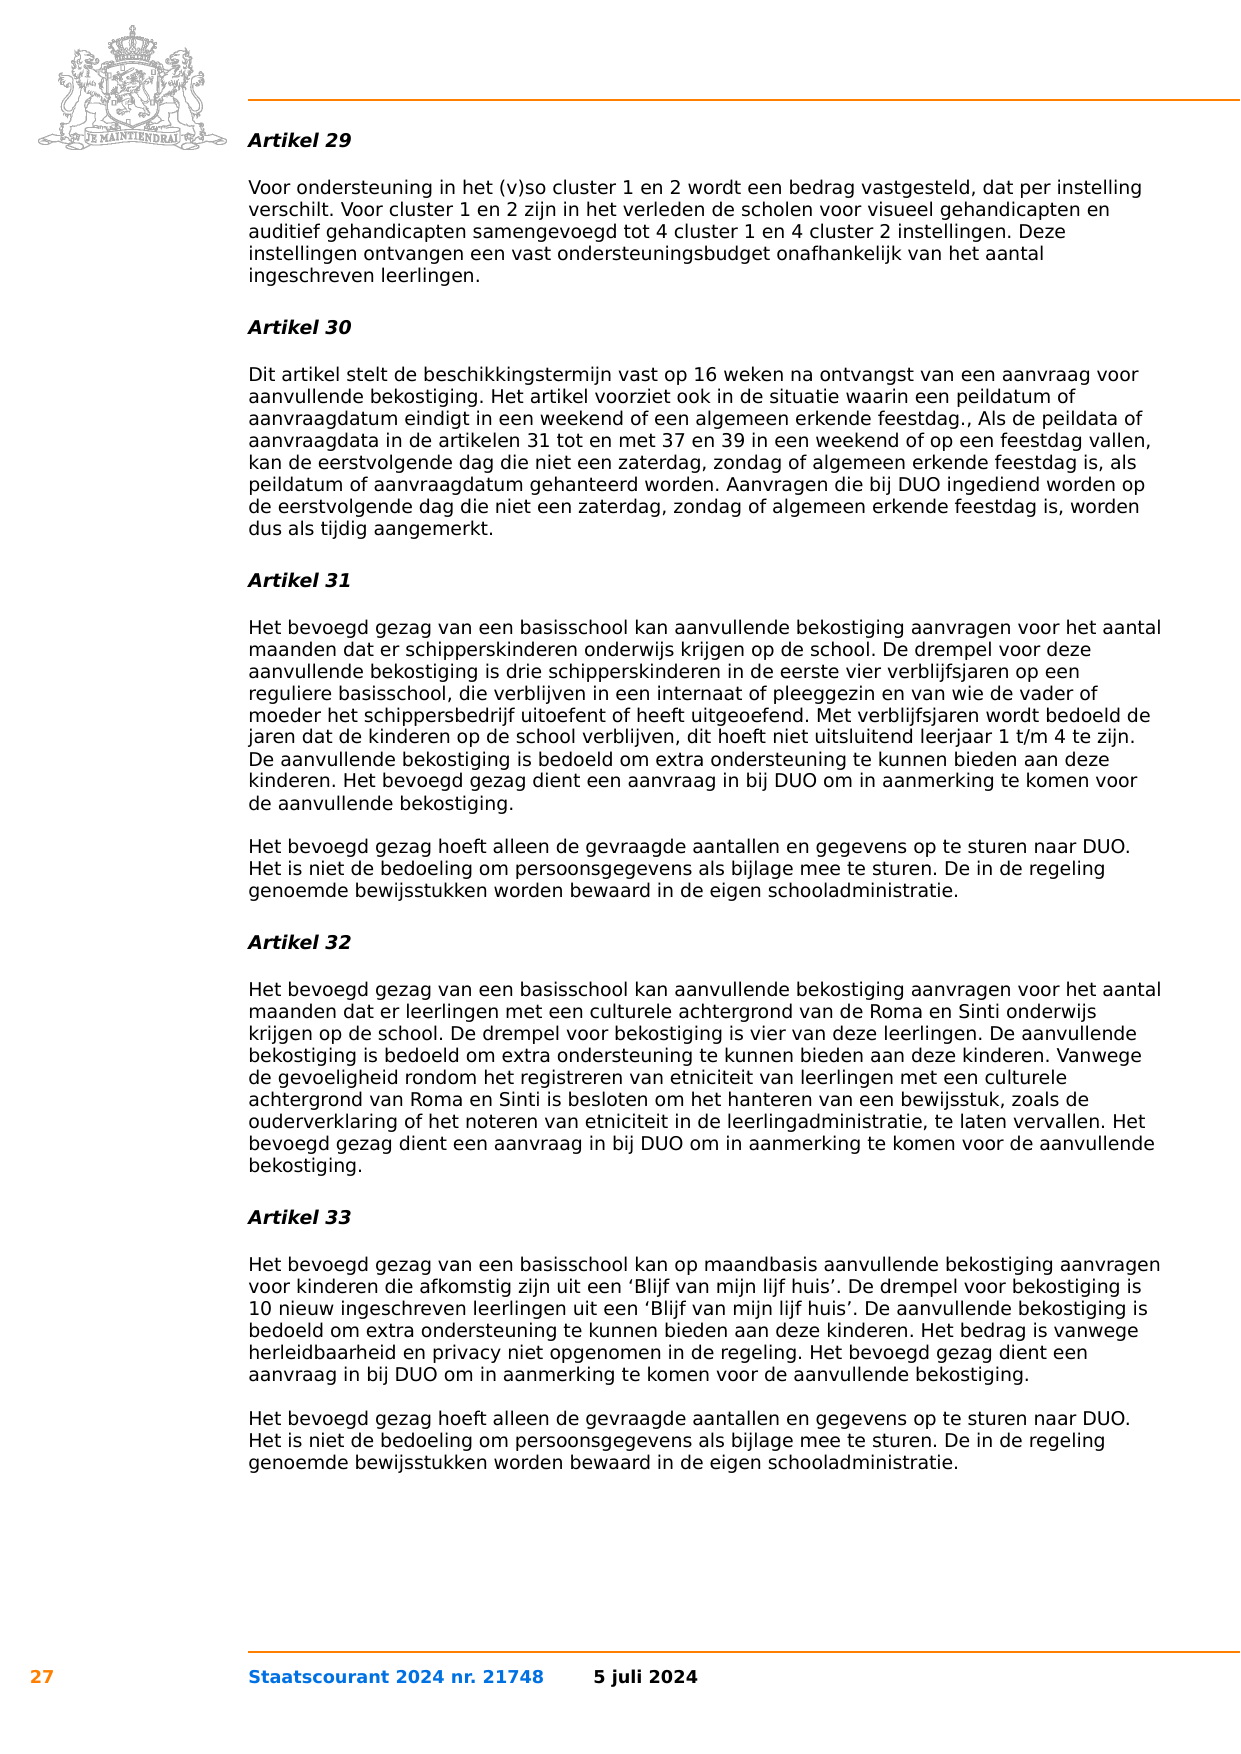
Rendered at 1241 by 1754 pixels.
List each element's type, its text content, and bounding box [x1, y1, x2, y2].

subtitle Artikel 29 [248, 130, 1163, 152]
subtitle Artikel 30 [248, 317, 1163, 339]
text Het bevoegd gezag hoeft alleen de gevraagde aantallen en gegevens op te sturen naar DUO. Het is niet de bedoeling om persoonsgegevens als bijlage mee te sturen. De in de regeling genoemde bewijsstukken worden bewaard in de eigen schooladministratie. [248, 1408, 1163, 1474]
text Het bevoegd gezag van een basisschool kan aanvullende bekostiging aanvragen voor het aantal maanden dat er leerlingen met een culturele achtergrond van de Roma en Sinti onderwijs krijgen op de school. De drempel voor bekostiging is vier van deze leerlingen. De aanvullende bekostiging is bedoeld om extra ondersteuning te kunnen bieden aan deze kinderen. Vanwege de gevoeligheid rondom het registreren van etniciteit van leerlingen met een culturele achtergrond van Roma en Sinti is besloten om het hanteren van een bewijsstuk, zoals de ouderverklaring of het noteren van etniciteit in de leerlingadministratie, te laten vervallen. Het bevoegd gezag dient een aanvraag in bij DUO om in aanmerking te komen voor de aanvullende bekostiging. [248, 979, 1163, 1177]
subtitle Artikel 32 [248, 932, 1163, 954]
picture [38, 25, 227, 150]
text Het bevoegd gezag hoeft alleen de gevraagde aantallen en gegevens op te sturen naar DUO. Het is niet de bedoeling om persoonsgegevens als bijlage mee te sturen. De in de regeling genoemde bewijsstukken worden bewaard in de eigen schooladministratie. [248, 836, 1163, 902]
text Dit artikel stelt de beschikkingstermijn vast op 16 weken na ontvangst van een aanvraag voor aanvullende bekostiging. Het artikel voorziet ook in de situatie waarin een peildatum of aanvraagdatum eindigt in een weekend of een algemeen erkende feestdag., Als de peildata of aanvraagdata in de artikelen 31 tot en met 37 en 39 in een weekend of op een feestdag vallen, kan de eerstvolgende dag die niet een zaterdag, zondag of algemeen erkende feestdag is, als peildatum of aanvraagdatum gehanteerd worden. Aanvragen die bij DUO ingediend worden op de eerstvolgende dag die niet een zaterdag, zondag of algemeen erkende feestdag is, worden dus als tijdig aangemerkt. [248, 364, 1163, 539]
text Het bevoegd gezag van een basisschool kan op maandbasis aanvullende bekostiging aanvragen voor kinderen die afkomstig zijn uit een ‘Blijf van mijn lijf huis’. De drempel voor bekostiging is 10 nieuw ingeschreven leerlingen uit een ‘Blijf van mijn lijf huis’. De aanvullende bekostiging is bedoeld om extra ondersteuning te kunnen bieden aan deze kinderen. Het bedrag is vanwege herleidbaarheid en privacy niet opgenomen in de regeling. Het bevoegd gezag dient een aanvraag in bij DUO om in aanmerking te komen voor de aanvullende bekostiging. [248, 1254, 1163, 1386]
subtitle Artikel 33 [248, 1207, 1163, 1229]
text Het bevoegd gezag van een basisschool kan aanvullende bekostiging aanvragen voor het aantal maanden dat er schipperskinderen onderwijs krijgen op de school. De drempel voor deze aanvullende bekostiging is drie schipperskinderen in de eerste vier verblijfsjaren op een reguliere basisschool, die verblijven in een internaat of pleeggezin en van wie de vader of moeder het schippersbedrijf uitoefent of heeft uitgeoefend. Met verblijfsjaren wordt bedoeld de jaren dat de kinderen op de school verblijven, dit hoeft niet uitsluitend leerjaar 1 t/m 4 te zijn. De aanvullende bekostiging is bedoeld om extra ondersteuning te kunnen bieden aan deze kinderen. Het bevoegd gezag dient een aanvraag in bij DUO om in aanmerking te komen voor de aanvullende bekostiging. [248, 617, 1163, 814]
text Voor ondersteuning in het (v)so cluster 1 en 2 wordt een bedrag vastgesteld, dat per instelling verschilt. Voor cluster 1 en 2 zijn in het verleden de scholen voor visueel gehandicapten en auditief gehandicapten samengevoegd tot 4 cluster 1 en 4 cluster 2 instellingen. Deze instellingen ontvangen een vast ondersteuningsbudget onafhankelijk van het aantal ingeschreven leerlingen. [248, 177, 1163, 287]
subtitle Artikel 31 [248, 569, 1163, 592]
